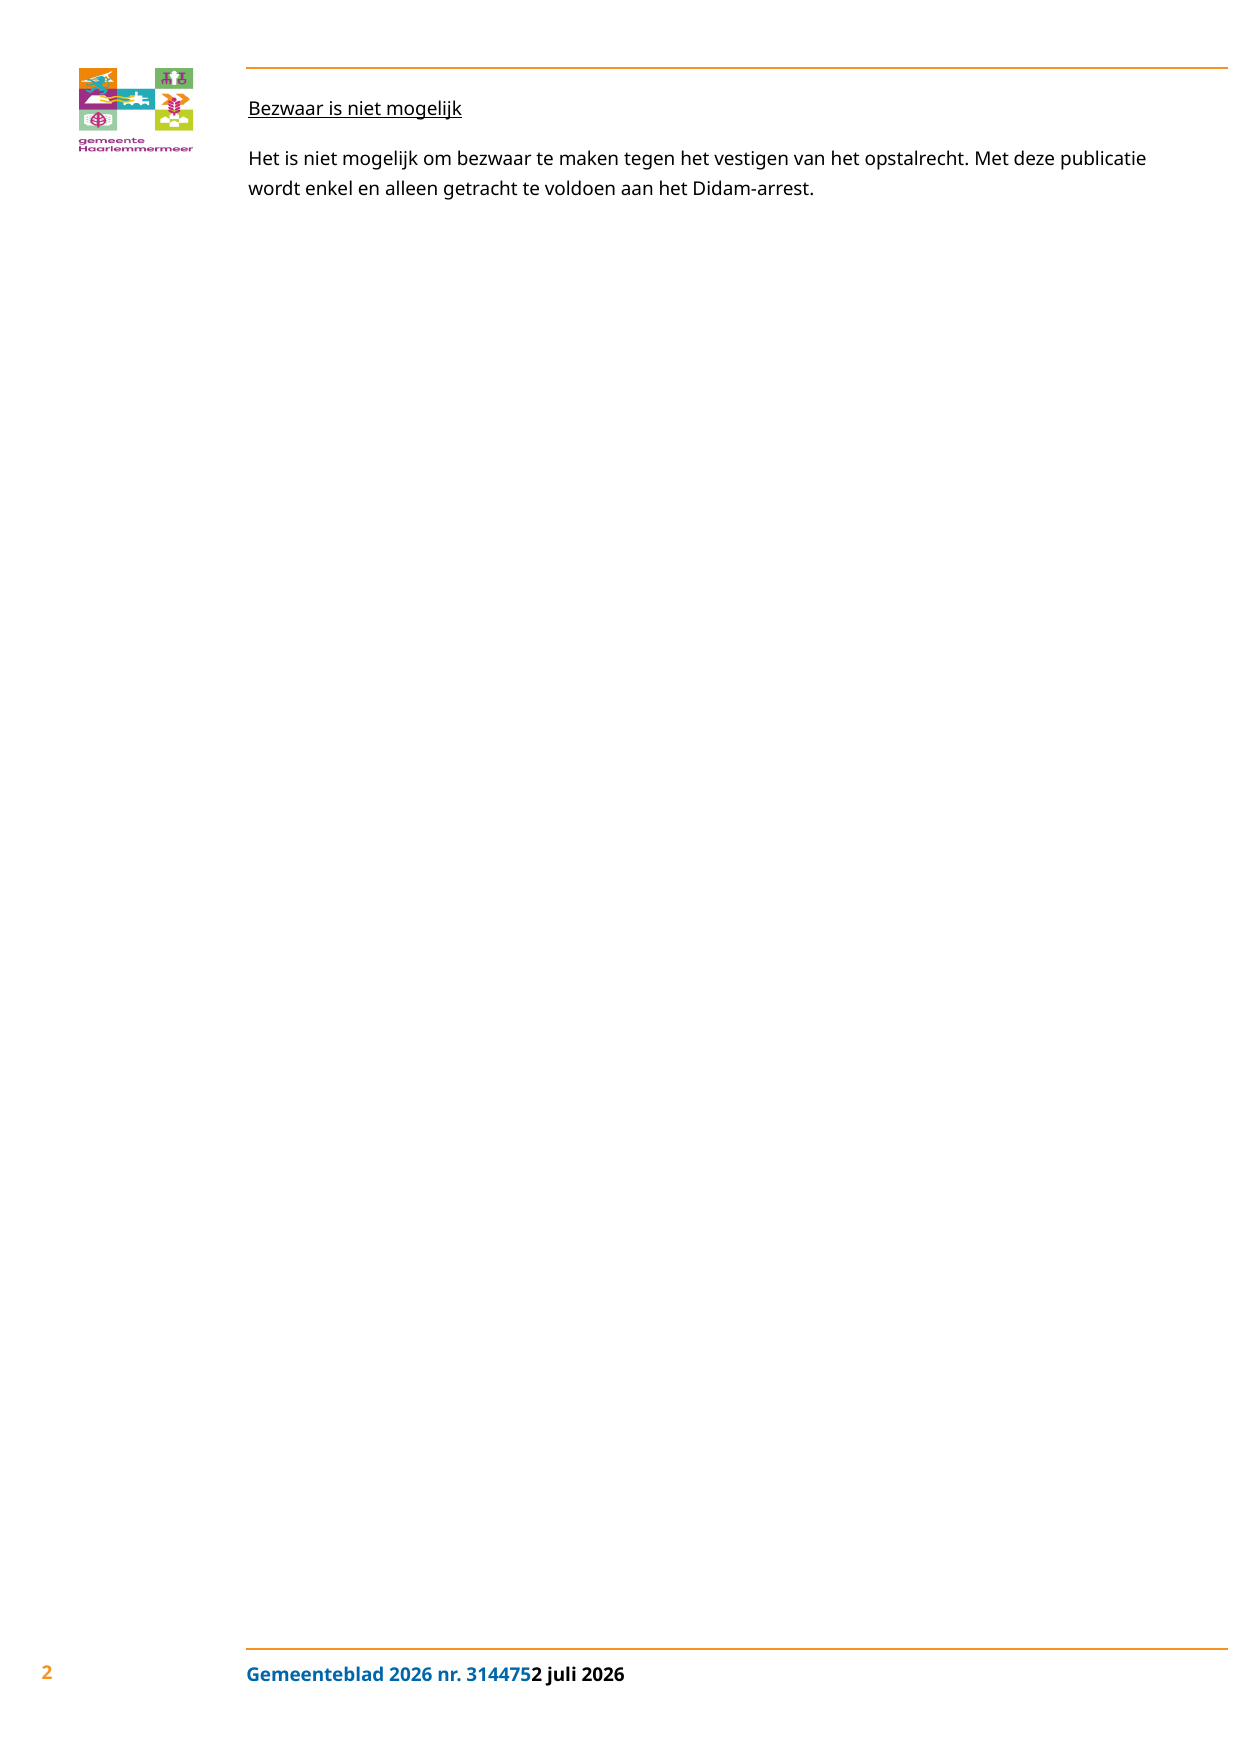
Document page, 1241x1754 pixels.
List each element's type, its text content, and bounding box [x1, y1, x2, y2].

text Bezwaar is niet mogelijk [248, 95, 1152, 121]
picture [41, 47, 231, 172]
text Het is niet mogelijk om bezwaar te maken tegen het vestigen van het opstalrecht. Met deze publicatie wordt enkel en alleen getracht te voldoen aan het Didam-arrest. [248, 145, 1152, 201]
